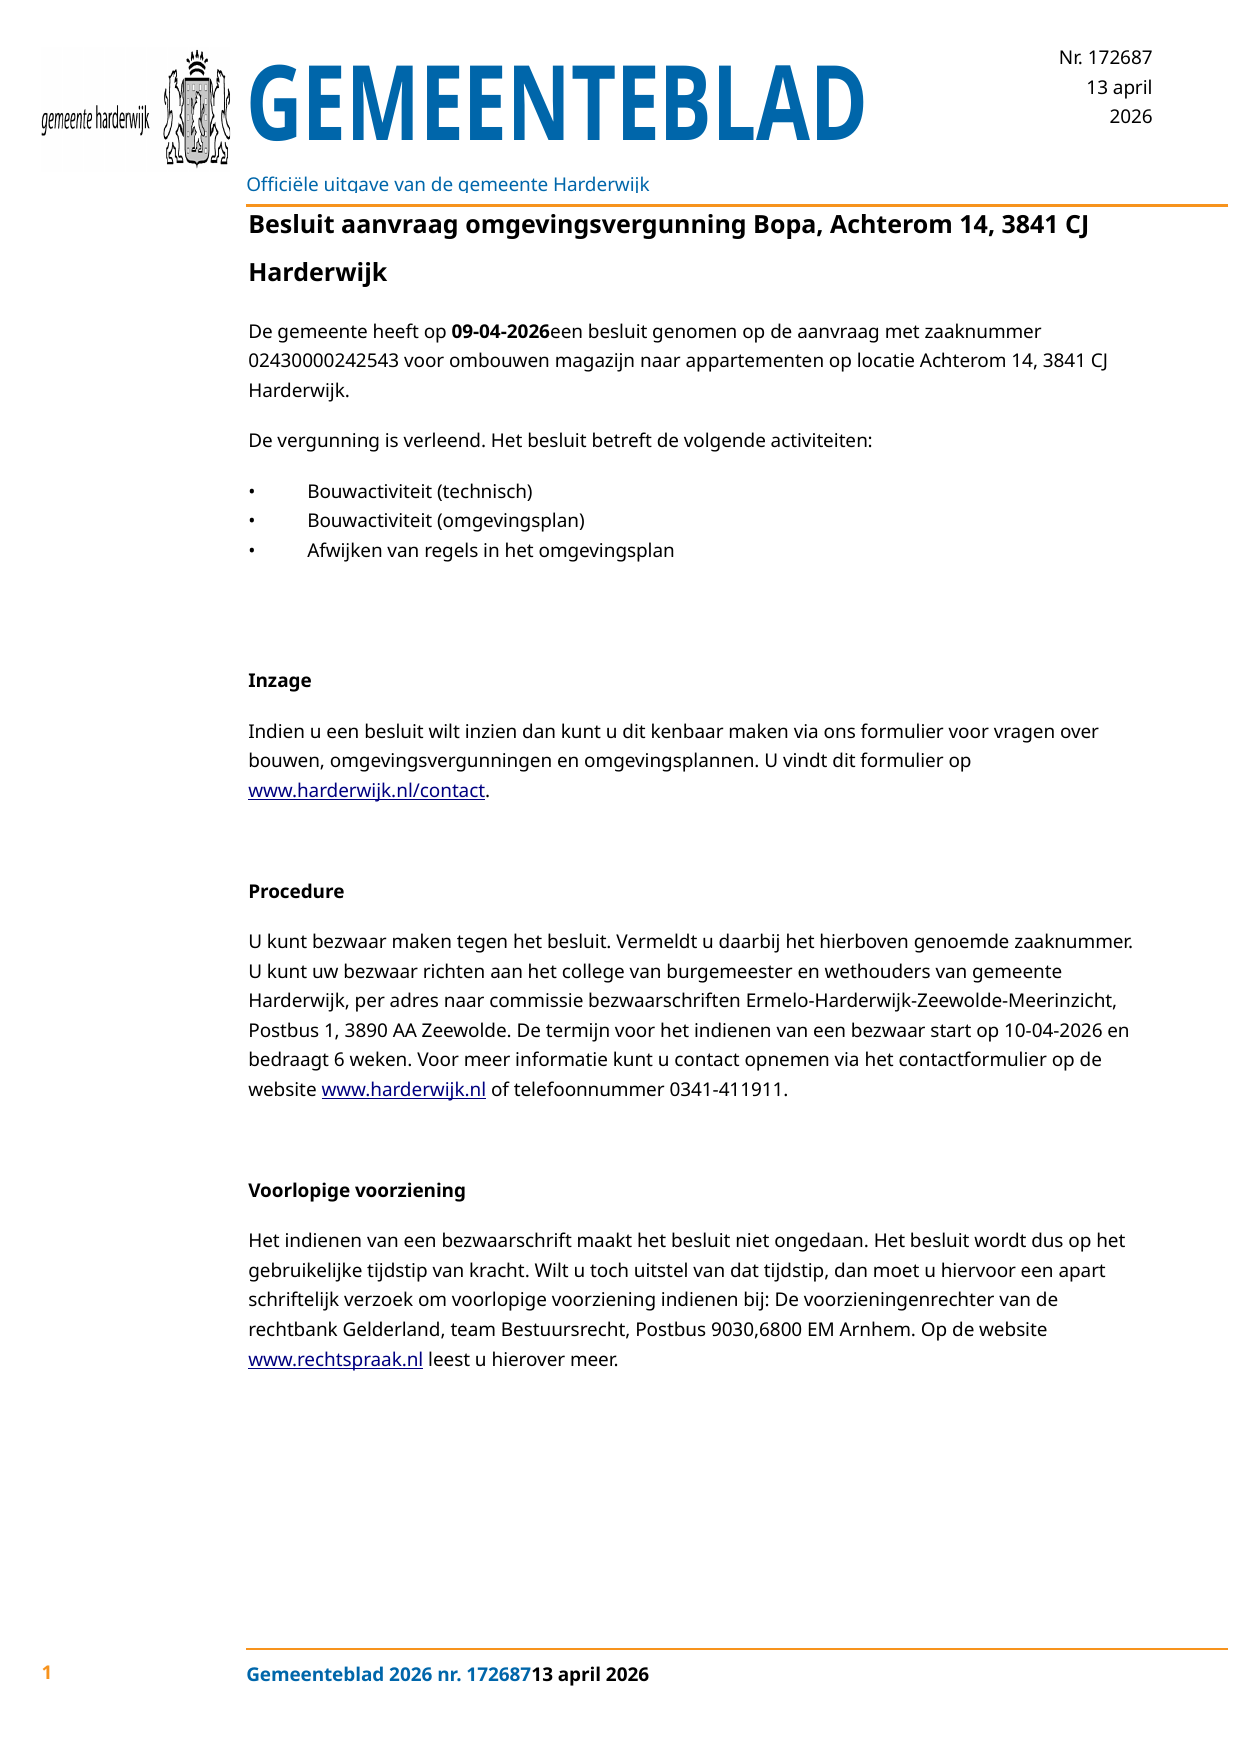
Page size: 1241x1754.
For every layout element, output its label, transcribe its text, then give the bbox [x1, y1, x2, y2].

text Het indienen van een bezwaarschrift maakt het besluit niet ongedaan. Het besluit wordt dus op het gebruikelijke tijdstip van kracht. Wilt u toch uitstel van dat tijdstip, dan moet u hiervoor een apart schriftelijk verzoek om voorlopige voorziening indienen bij: De voorzieningenrechter van de rechtbank Gelderland, team Bestuursrecht, Postbus 9030,6800 EM Arnhem. Op de website www.rechtspraak.nl leest u hierover meer. [248, 1227, 1152, 1372]
text Procedure [248, 878, 1152, 904]
text Voorlopige voorziening [248, 1177, 1152, 1203]
text U kunt bezwaar maken tegen het besluit. Vermeldt u daarbij het hierboven genoemde zaaknummer. U kunt uw bezwaar richten aan het college van burgemeester en wethouders van gemeente Harderwijk, per adres naar commissie bezwaarschriften Ermelo-Harderwijk-Zeewolde-Meerinzicht, Postbus 1, 3890 AA Zeewolde. De termijn voor het indienen van een bezwaar start op 10-04-2026 en bedraagt 6 weken. Voor meer informatie kunt u contact opnemen via het contactformulier op de website www.harderwijk.nl of telefoonnummer 0341-411911. [248, 928, 1152, 1102]
list Bouwactiviteit (omgevingsplan) [248, 507, 1152, 533]
text Besluit aanvraag omgevingsvergunning Bopa, Achterom 14, 3841 CJ Harderwijk [248, 207, 1152, 288]
picture [41, 47, 231, 172]
text Inzage [248, 667, 1152, 693]
text De vergunning is verleend. Het besluit betreft de volgende activiteiten: [248, 427, 1152, 453]
text De gemeente heeft op 09-04-2026een besluit genomen op de aanvraag met zaaknummer 02430000242543 voor ombouwen magazijn naar appartementen op locatie Achterom 14, 3841 CJ Harderwijk. [248, 318, 1152, 403]
list Afwijken van regels in het omgevingsplan [248, 537, 1152, 563]
list Bouwactiviteit (technisch) [248, 478, 1152, 504]
text Indien u een besluit wilt inzien dan kunt u dit kenbaar maken via ons formulier voor vragen over bouwen, omgevingsvergunningen en omgevingsplannen. U vindt dit formulier op www.harderwijk.nl/contact. [248, 718, 1152, 803]
